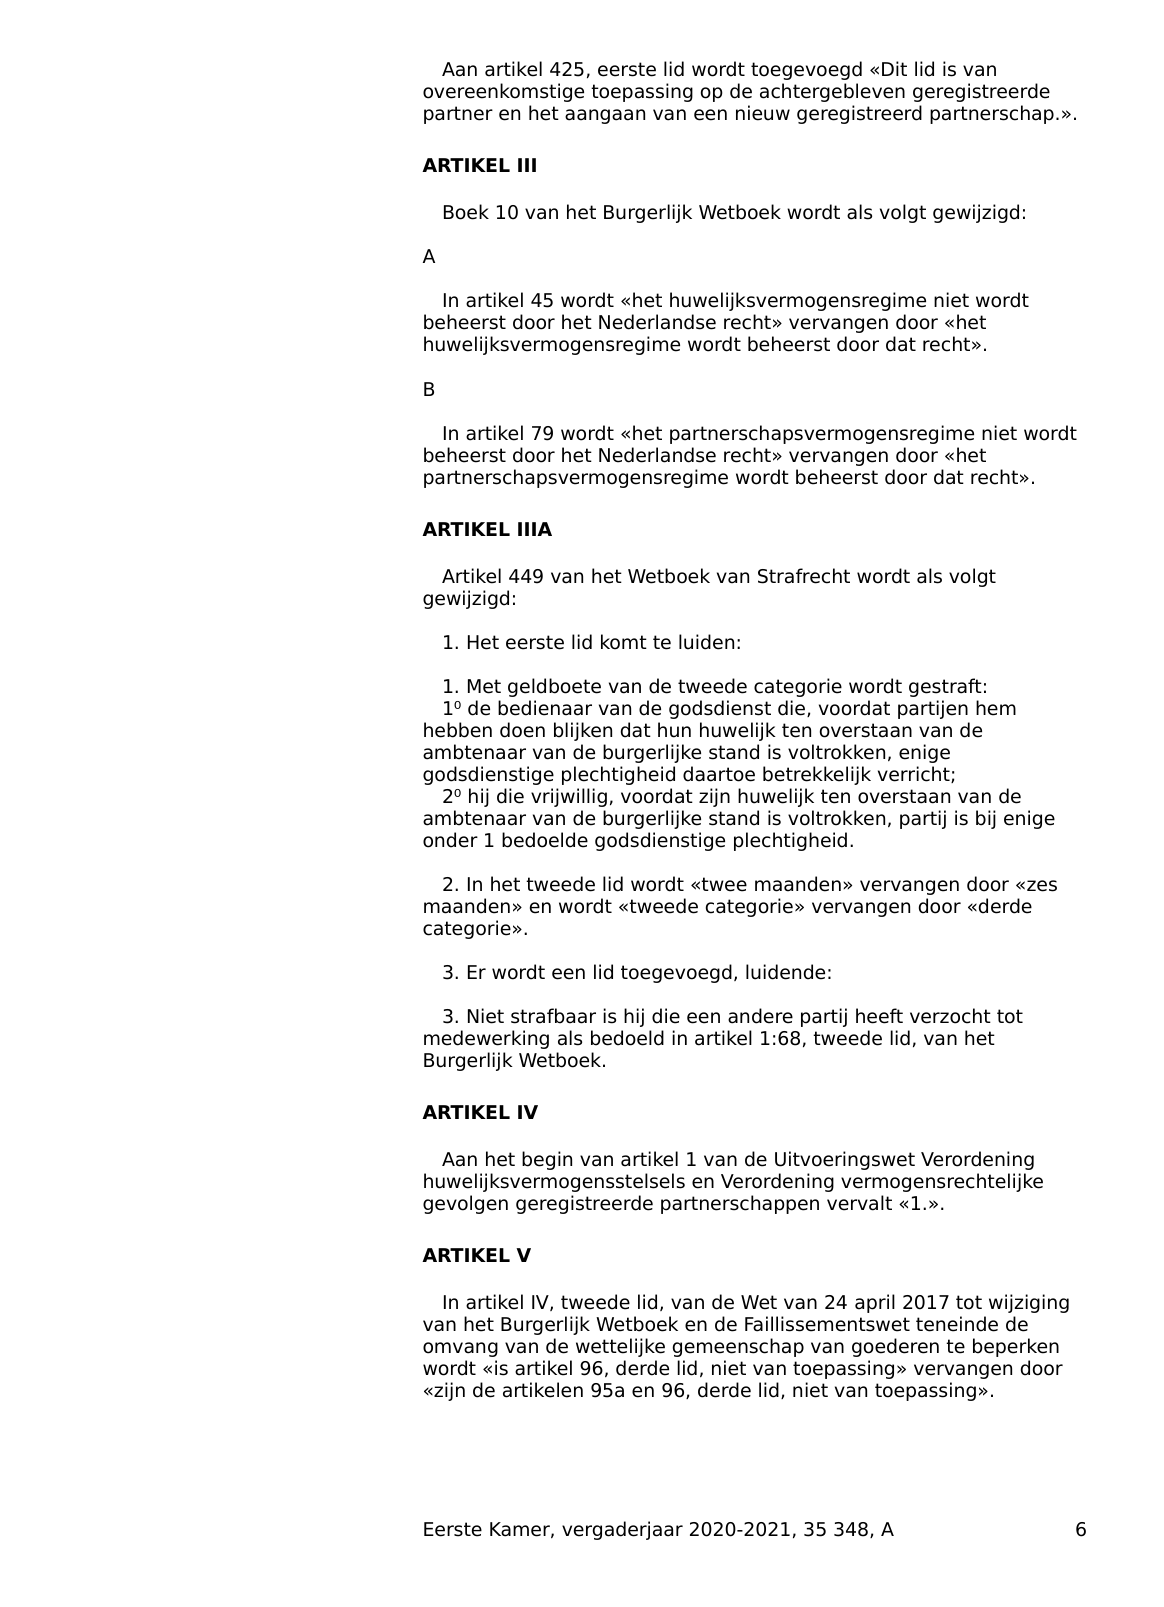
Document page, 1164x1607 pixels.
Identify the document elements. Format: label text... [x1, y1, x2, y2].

subtitle ARTIKEL III [422, 155, 1087, 177]
text Aan het begin van artikel 1 van de Uitvoeringswet Verordening huwelijksvermogensstelsels en Verordening vermogensrechtelijke gevolgen geregistreerde partnerschappen vervalt «1.». [422, 1149, 1087, 1215]
subtitle ARTIKEL IV [422, 1102, 1087, 1124]
text Artikel 449 van het Wetboek van Strafrecht wordt als volgt gewijzigd: [422, 566, 1087, 609]
text Boek 10 van het Burgerlijk Wetboek wordt als volgt gewijzigd: [422, 202, 1087, 224]
text B [422, 378, 1087, 400]
text 1⁰ de bedienaar van de godsdienst die, voordat partijen hem hebben doen blijken dat hun huwelijk ten overstaan van de ambtenaar van de burgerlijke stand is voltrokken, enige godsdienstige plechtigheid daartoe betrekkelijk verricht; [422, 698, 1087, 786]
text In artikel IV, tweede lid, van de Wet van 24 april 2017 tot wijziging van het Burgerlijk Wetboek en de Faillissementswet teneinde de omvang van de wettelijke gemeenschap van goederen te beperken wordt «is artikel 96, derde lid, niet van toepassing» vervangen door «zijn de artikelen 95a en 96, derde lid, niet van toepassing». [422, 1292, 1087, 1402]
text 3. Er wordt een lid toegevoegd, luidende: [422, 962, 1087, 984]
subtitle ARTIKEL IIIA [422, 518, 1087, 541]
text In artikel 45 wordt «het huwelijksvermogensregime niet wordt beheerst door het Nederlandse recht» vervangen door «het huwelijksvermogensregime wordt beheerst door dat recht». [422, 290, 1087, 356]
text In artikel 79 wordt «het partnerschapsvermogensregime niet wordt beheerst door het Nederlandse recht» vervangen door «het partnerschapsvermogensregime wordt beheerst door dat recht». [422, 423, 1087, 488]
text Aan artikel 425, eerste lid wordt toegevoegd «Dit lid is van overeenkomstige toepassing op de achtergebleven geregistreerde partner en het aangaan van een nieuw geregistreerd partnerschap.». [422, 59, 1087, 125]
text 2. In het tweede lid wordt «twee maanden» vervangen door «zes maanden» en wordt «tweede categorie» vervangen door «derde categorie». [422, 874, 1087, 940]
text 2⁰ hij die vrijwillig, voordat zijn huwelijk ten overstaan van de ambtenaar van de burgerlijke stand is voltrokken, partij is bij enige onder 1 bedoelde godsdienstige plechtigheid. [422, 786, 1087, 852]
text 1. Met geldboete van de tweede categorie wordt gestraft: [422, 676, 1087, 698]
text 3. Niet strafbaar is hij die een andere partij heeft verzocht tot medewerking als bedoeld in artikel 1:68, tweede lid, van het Burgerlijk Wetboek. [422, 1006, 1087, 1072]
text 1. Het eerste lid komt te luiden: [422, 632, 1087, 654]
text A [422, 246, 1087, 268]
subtitle ARTIKEL V [422, 1245, 1087, 1267]
